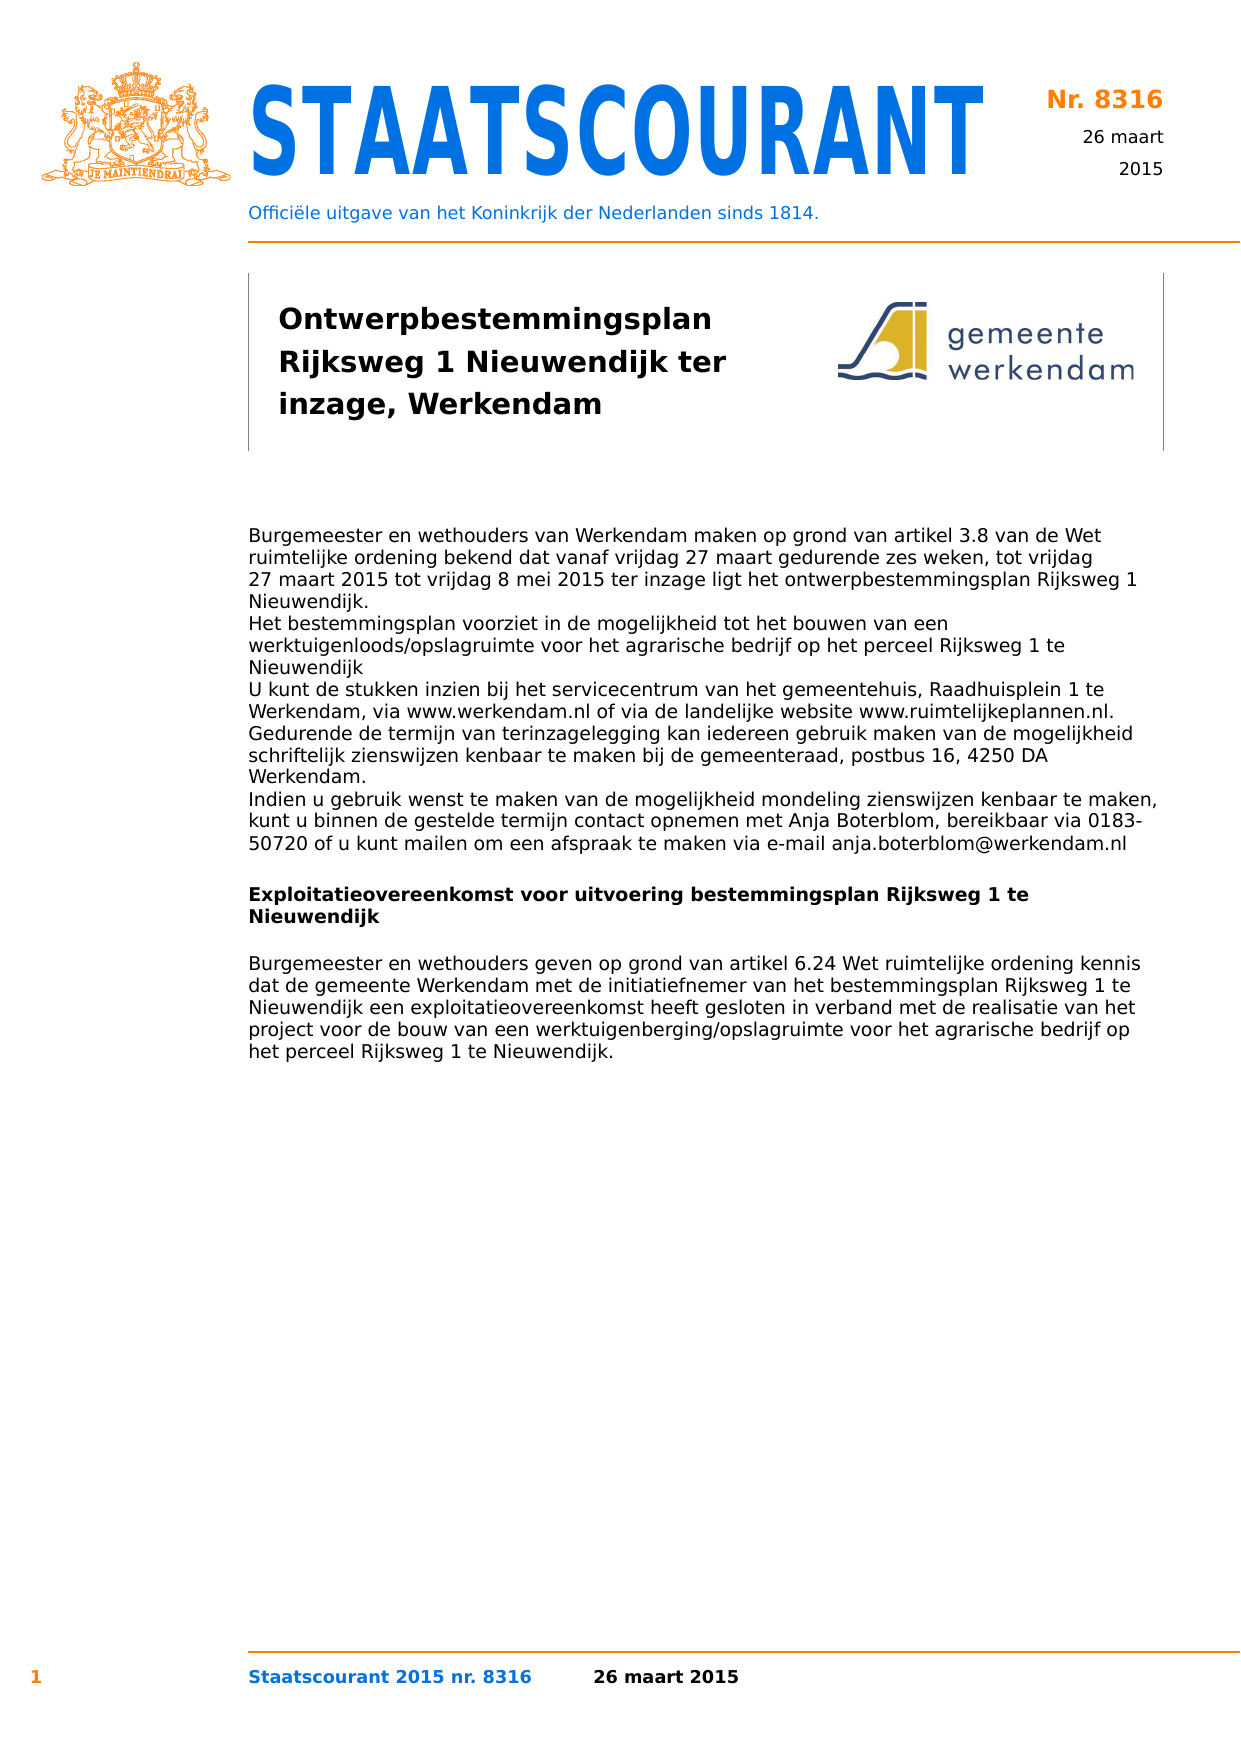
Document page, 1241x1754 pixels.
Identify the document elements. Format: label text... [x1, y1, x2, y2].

text Het bestemmingsplan voorziet in de mogelijkheid tot het bouwen van een werktuigenloods/opslagruimte voor het agrarische bedrijf op het perceel Rijksweg 1 te Nieuwendijk [248, 613, 1163, 678]
text Burgemeester en wethouders geven op grond van artikel 6.24 Wet ruimtelijke ordening kennis dat de gemeente Werkendam met de initiatiefnemer van het bestemmingsplan Rijksweg 1 te Nieuwendijk een exploitatieovereenkomst heeft gesloten in verband met de realisatie van het project voor de bouw van een werktuigenberging/opslagruimte voor het agrarische bedrijf op het perceel Rijksweg 1 te Nieuwendijk. [248, 953, 1163, 1063]
table_header STAATSCOURANT [248, 62, 998, 203]
picture [838, 302, 1134, 380]
table_cell 2015 [998, 153, 1240, 203]
subtitle Ontwerpbestemmingsplan Rijksweg 1 Nieuwendijk ter inzage, Werkendam [249, 273, 1163, 451]
text Gedurende de termijn van terinzagelegging kan iedereen gebruik maken van de mogelijkheid schriftelijk zienswijzen kenbaar te maken bij de gemeenteraad, postbus 16, 4250 DA Werkendam. [248, 722, 1163, 788]
table_cell Officiële uitgave van het Koninkrijk der Nederlanden sinds 1814. [248, 203, 1240, 241]
table_header Nr. 8316 [998, 62, 1240, 121]
subtitle Exploitatieovereenkomst voor uitvoering bestemmingsplan Rijksweg 1 te Nieuwendijk [248, 884, 1163, 928]
table_cell 26 maart [998, 121, 1240, 153]
picture [41, 62, 231, 186]
table_header [25, 62, 248, 241]
text Burgemeester en wethouders van Werkendam maken op grond van artikel 3.8 van de Wet ruimtelijke ordening bekend dat vanaf vrijdag 27 maart gedurende zes weken, tot vrijdag 27 maart 2015 tot vrijdag 8 mei 2015 ter inzage ligt het ontwerpbestemmingsplan Rijksweg 1 Nieuwendijk. [248, 525, 1163, 613]
text U kunt de stukken inzien bij het servicecentrum van het gemeentehuis, Raadhuisplein 1 te Werkendam, via www.werkendam.nl of via de landelijke website www.ruimtelijkeplannen.nl. [248, 678, 1163, 722]
text Indien u gebruik wenst te maken van de mogelijkheid mondeling zienswijzen kenbaar te maken, kunt u binnen de gestelde termijn contact opnemen met Anja Boterblom, bereikbaar via 0183-50720 of u kunt mailen om een afspraak te maken via e-mail anja.boterblom@werkendam.nl [248, 788, 1163, 854]
